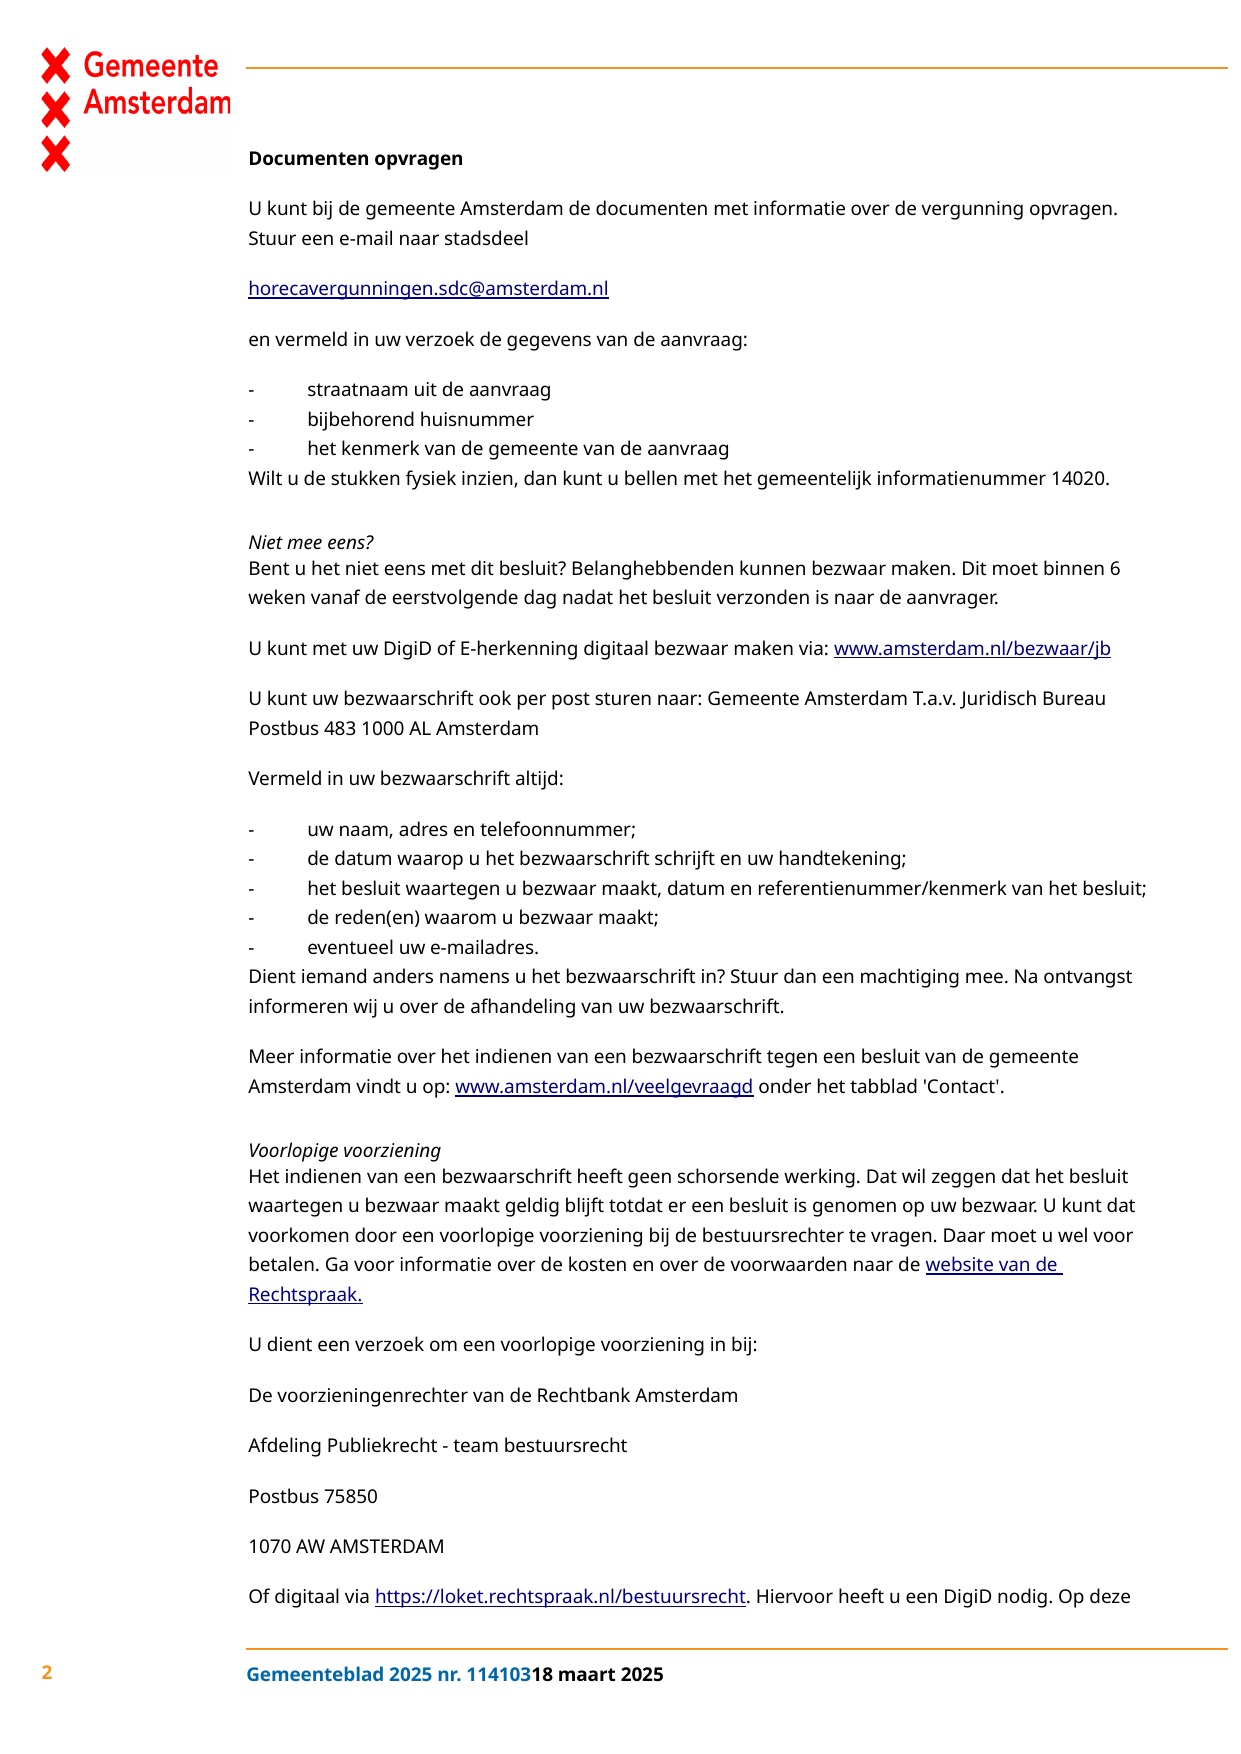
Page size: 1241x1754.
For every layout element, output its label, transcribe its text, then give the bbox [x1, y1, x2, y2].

list het kenmerk van de gemeente van de aanvraag [248, 436, 1152, 461]
text en vermeld in uw verzoek de gegevens van de aanvraag: [248, 326, 1152, 352]
text Meer informatie over het indienen van een bezwaarschrift tegen een besluit van de gemeente Amsterdam vindt u op: www.amsterdam.nl/veelgevraagd onder het tabblad 'Contact'. [248, 1044, 1152, 1099]
list bijbehorend huisnummer [248, 406, 1152, 432]
text U kunt met uw DigiD of E-herkenning digitaal bezwaar maken via: www.amsterdam.nl/bezwaar/jb [248, 635, 1152, 661]
text horecavergunningen.sdc@amsterdam.nl [248, 276, 1152, 301]
text U dient een verzoek om een voorlopige voorziening in bij: [248, 1332, 1152, 1357]
text Niet mee eens? [248, 529, 1152, 555]
text Afdeling Publiekrecht - team bestuursrecht [248, 1432, 1152, 1458]
list uw naam, adres en telefoonnummer; [248, 816, 1152, 841]
text Of digitaal via https://loket.rechtspraak.nl/bestuursrecht. Hiervoor heeft u een DigiD nodig. Op deze [248, 1584, 1152, 1609]
text De voorzieningenrechter van de Rechtbank Amsterdam [248, 1382, 1152, 1408]
list eventueel uw e-mailadres. [248, 934, 1152, 960]
text U kunt bij de gemeente Amsterdam de documenten met informatie over de vergunning opvragen. Stuur een e-mail naar stadsdeel [248, 196, 1152, 251]
text Documenten opvragen [248, 145, 1152, 171]
text Vermeld in uw bezwaarschrift altijd: [248, 765, 1152, 791]
list het besluit waartegen u bezwaar maakt, datum en referentienummer/kenmerk van het besluit; [248, 875, 1152, 901]
text Dient iemand anders namens u het bezwaarschrift in? Stuur dan een machtiging mee. Na ontvangst informeren wij u over de afhandeling van uw bezwaarschrift. [248, 964, 1152, 1019]
text 1070 AW AMSTERDAM [248, 1533, 1152, 1559]
list de reden(en) waarom u bezwaar maakt; [248, 904, 1152, 930]
text Het indienen van een bezwaarschrift heeft geen schorsende werking. Dat wil zeggen dat het besluit waartegen u bezwaar maakt geldig blijft totdat er een besluit is genomen op uw bezwaar. U kunt dat voorkomen door een voorlopige voorziening bij de bestuursrechter te vragen. Daar moet u wel voor betalen. Ga voor informatie over de kosten en over de voorwaarden naar de website van de Rechtspraak. [248, 1163, 1152, 1307]
text Bent u het niet eens met dit besluit? Belanghebbenden kunnen bezwaar maken. Dit moet binnen 6 weken vanaf de eerstvolgende dag nadat het besluit verzonden is naar de aanvrager. [248, 555, 1152, 610]
text Wilt u de stukken fysiek inzien, dan kunt u bellen met het gemeentelijk informatienummer 14020. [248, 465, 1152, 491]
text Voorlopige voorziening [248, 1137, 1152, 1163]
list straatnaam uit de aanvraag [248, 376, 1152, 402]
text U kunt uw bezwaarschrift ook per post sturen naar: Gemeente Amsterdam T.a.v. Juridisch Bureau Postbus 483 1000 AL Amsterdam [248, 685, 1152, 741]
picture [41, 47, 231, 172]
text Postbus 75850 [248, 1483, 1152, 1509]
list de datum waarop u het bezwaarschrift schrijft en uw handtekening; [248, 845, 1152, 871]
